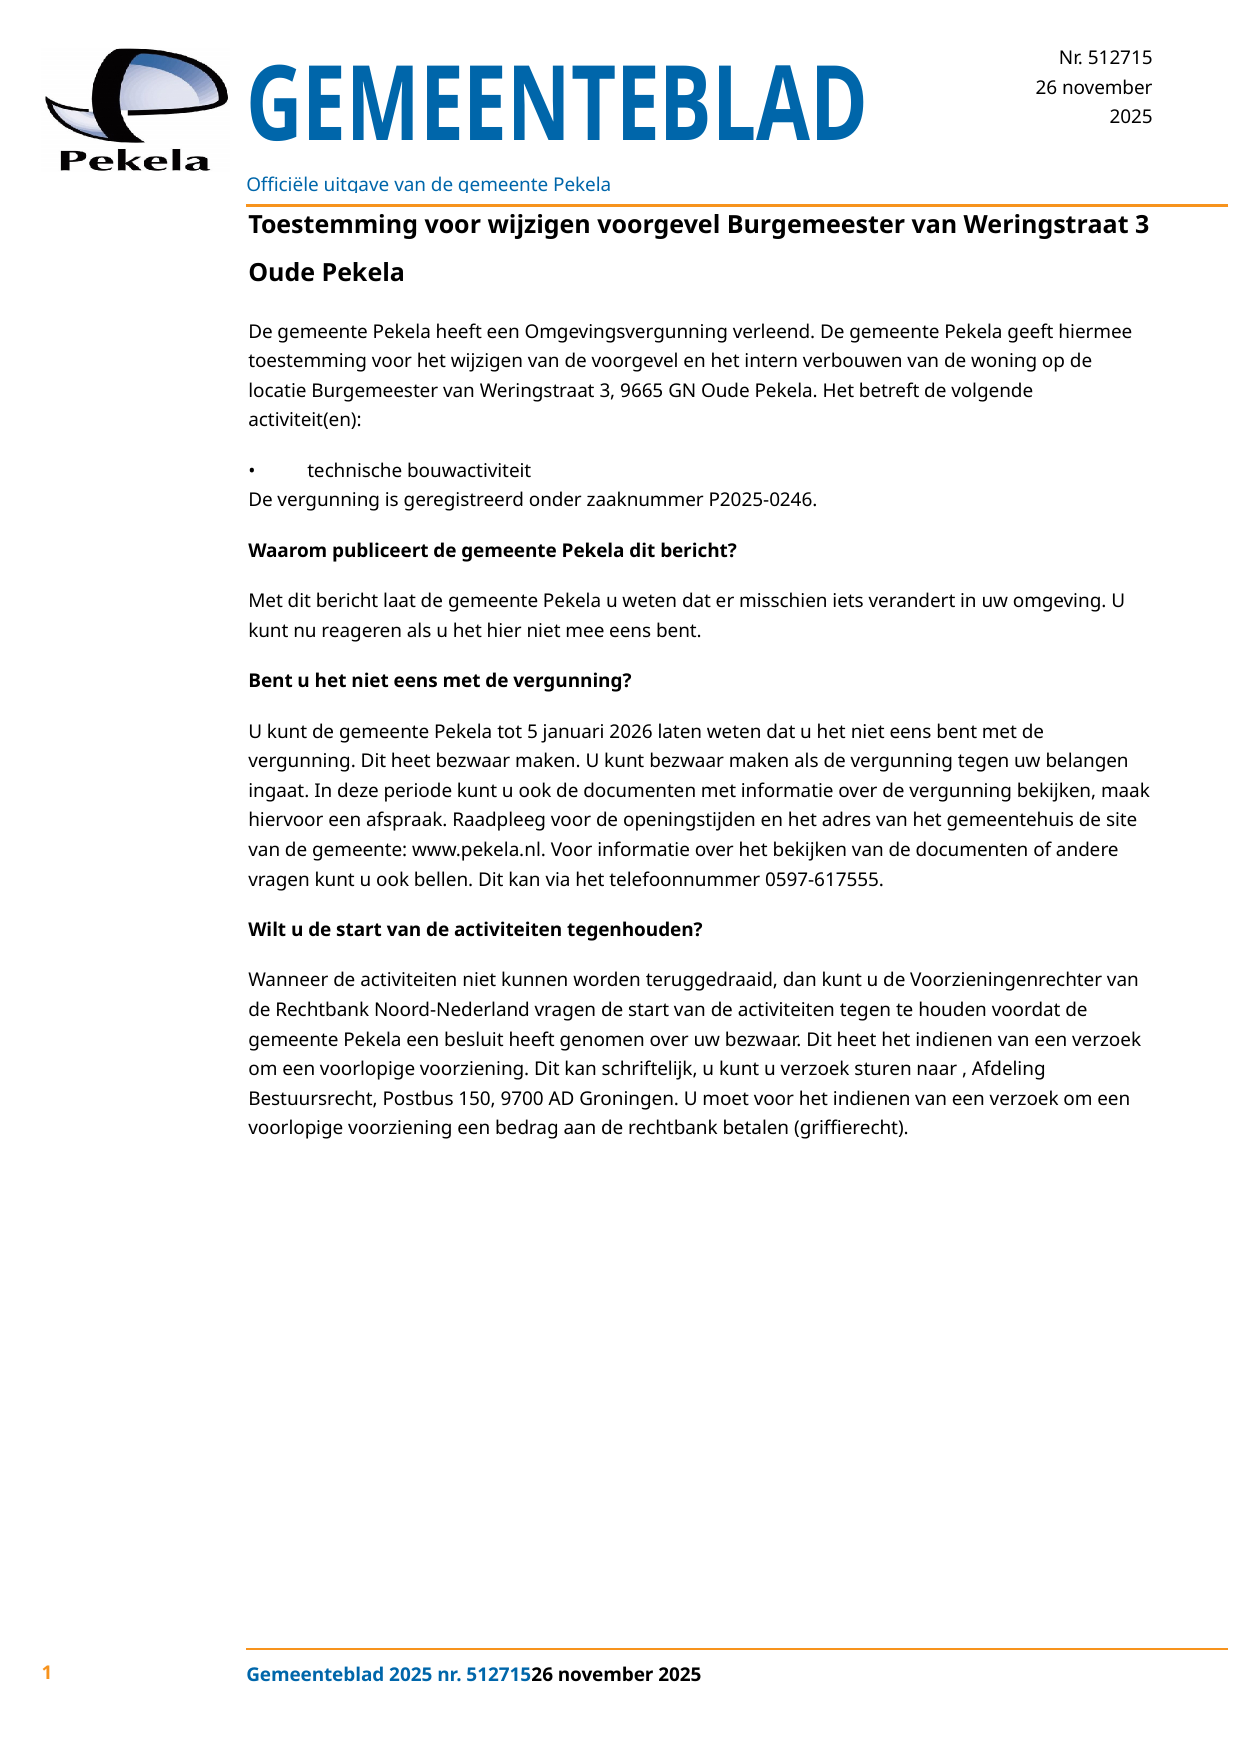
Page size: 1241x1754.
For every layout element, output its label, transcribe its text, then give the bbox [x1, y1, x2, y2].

text Wilt u de start van de activiteiten tegenhouden? [248, 916, 1152, 942]
text De gemeente Pekela heeft een Omgevingsvergunning verleend. De gemeente Pekela geeft hiermee toestemming voor het wijzigen van de voorgevel en het intern verbouwen van de woning op de locatie Burgemeester van Weringstraat 3, 9665 GN Oude Pekela. Het betreft de volgende activiteit(en): [248, 318, 1152, 432]
text Bent u het niet eens met de vergunning? [248, 667, 1152, 693]
text Met dit bericht laat de gemeente Pekela u weten dat er misschien iets verandert in uw omgeving. U kunt nu reageren als u het hier niet mee eens bent. [248, 587, 1152, 643]
list technische bouwactiviteit [248, 457, 1152, 483]
text Waarom publiceert de gemeente Pekela dit bericht? [248, 537, 1152, 563]
text U kunt de gemeente Pekela tot 5 januari 2026 laten weten dat u het niet eens bent met de vergunning. Dit heet bezwaar maken. U kunt bezwaar maken als de vergunning tegen uw belangen ingaat. In deze periode kunt u ook de documenten met informatie over de vergunning bekijken, maak hiervoor een afspraak. Raadpleeg voor de openingstijden en het adres van het gemeentehuis de site van de gemeente: www.pekela.nl. Voor informatie over het bekijken van de documenten of andere vragen kunt u ook bellen. Dit kan via het telefoonnummer 0597-617555. [248, 718, 1152, 892]
text De vergunning is geregistreerd onder zaaknummer P2025-0246. [248, 487, 1152, 512]
text Wanneer de activiteiten niet kunnen worden teruggedraaid, dan kunt u de Voorzieningenrechter van de Rechtbank Noord-Nederland vragen de start van de activiteiten tegen te houden voordat de gemeente Pekela een besluit heeft genomen over uw bezwaar. Dit heet het indienen van een verzoek om een voorlopige voorziening. Dit kan schriftelijk, u kunt u verzoek sturen naar , Afdeling Bestuursrecht, Postbus 150, 9700 AD Groningen. U moet voor het indienen van een verzoek om een voorlopige voorziening een bedrag aan de rechtbank betalen (griffierecht). [248, 967, 1152, 1140]
text Toestemming voor wijzigen voorgevel Burgemeester van Weringstraat 3 Oude Pekela [248, 207, 1152, 288]
picture [41, 47, 231, 172]
